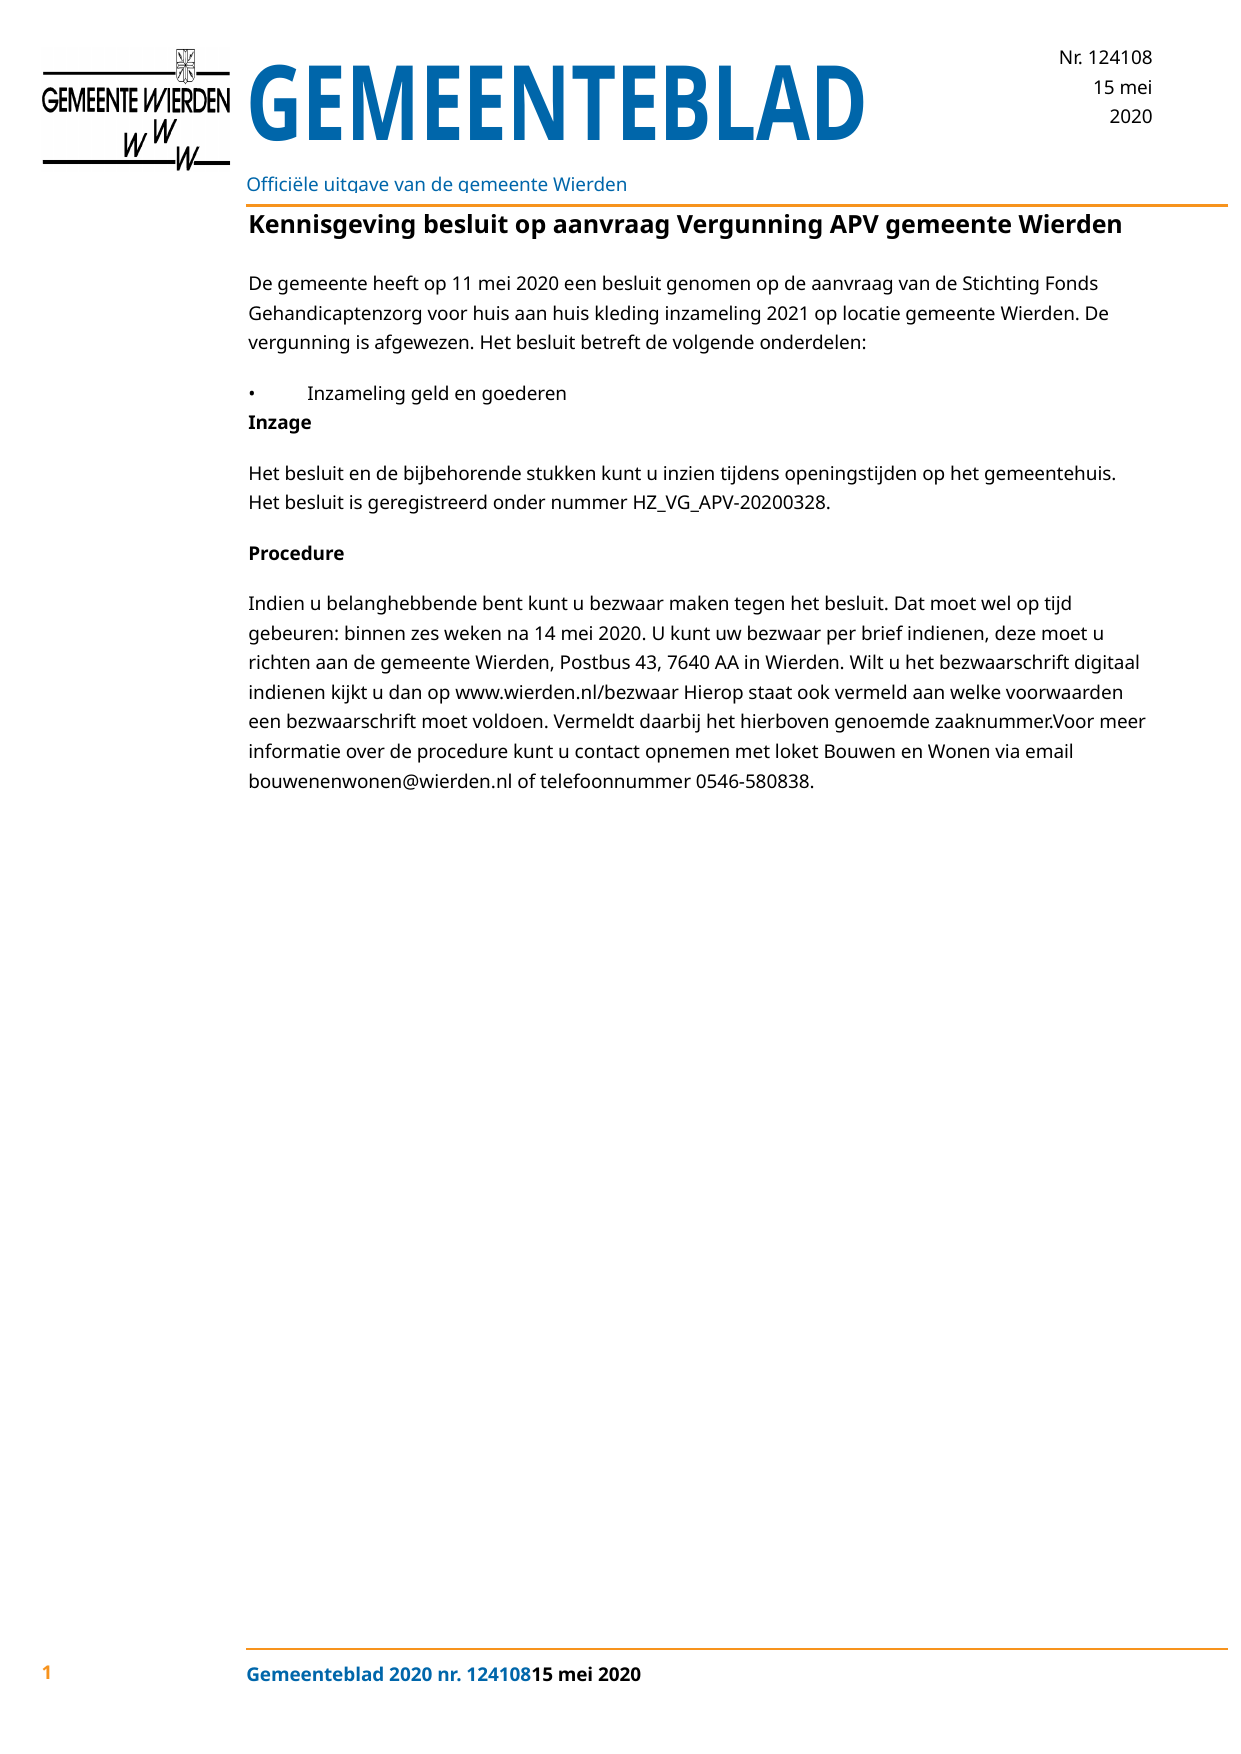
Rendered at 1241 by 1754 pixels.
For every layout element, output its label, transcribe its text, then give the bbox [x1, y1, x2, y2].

text Indien u belanghebbende bent kunt u bezwaar maken tegen het besluit. Dat moet wel op tijd gebeuren: binnen zes weken na 14 mei 2020. U kunt uw bezwaar per brief indienen, deze moet u richten aan de gemeente Wierden, Postbus 43, 7640 AA in Wierden. Wilt u het bezwaarschrift digitaal indienen kijkt u dan op www.wierden.nl/bezwaar Hierop staat ook vermeld aan welke voorwaarden een bezwaarschrift moet voldoen. Vermeldt daarbij het hierboven genoemde zaaknummer.Voor meer informatie over de procedure kunt u contact opnemen met loket Bouwen en Wonen via email bouwenenwonen@wierden.nl of telefoonnummer 0546-580838. [248, 590, 1152, 793]
text Inzage [248, 409, 1152, 435]
picture [41, 47, 231, 172]
text De gemeente heeft op 11 mei 2020 een besluit genomen op de aanvraag van de Stichting Fonds Gehandicaptenzorg voor huis aan huis kleding inzameling 2021 op locatie gemeente Wierden. De vergunning is afgewezen. Het besluit betreft de volgende onderdelen: [248, 270, 1152, 355]
list Inzameling geld en goederen [248, 380, 1152, 406]
text Procedure [248, 540, 1152, 566]
text Kennisgeving besluit op aanvraag Vergunning APV gemeente Wierden [248, 207, 1152, 241]
text Het besluit en de bijbehorende stukken kunt u inzien tijdens openingstijden op het gemeentehuis. Het besluit is geregistreerd onder nummer HZ_VG_APV-20200328. [248, 460, 1152, 515]
